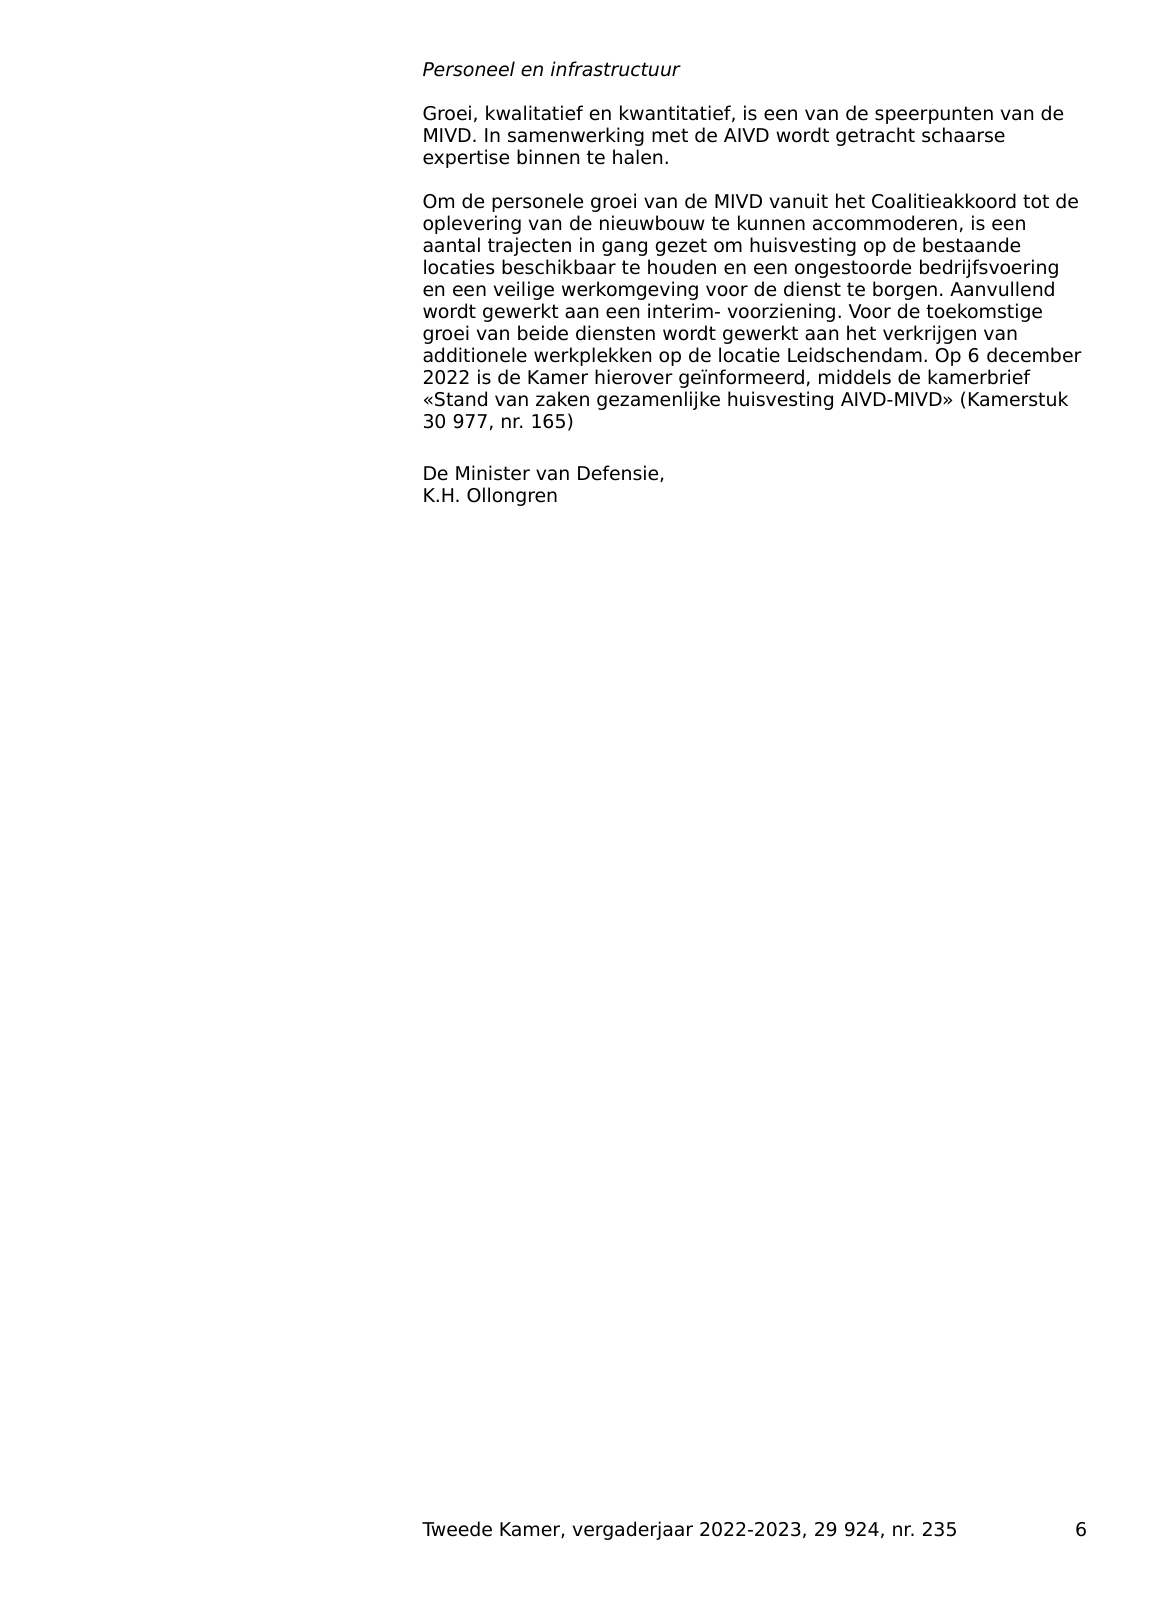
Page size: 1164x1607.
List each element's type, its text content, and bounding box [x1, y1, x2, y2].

subtitle Personeel en infrastructuur [422, 59, 1087, 81]
text Groei, kwalitatief en kwantitatief, is een van de speerpunten van de MIVD. In samenwerking met de AIVD wordt getracht schaarse expertise binnen te halen. [422, 103, 1087, 169]
text De Minister van Defensie, K.H. Ollongren [422, 463, 1087, 507]
text Om de personele groei van de MIVD vanuit het Coalitieakkoord tot de oplevering van de nieuwbouw te kunnen accommoderen, is een aantal trajecten in gang gezet om huisvesting op de bestaande locaties beschikbaar te houden en een ongestoorde bedrijfsvoering en een veilige werkomgeving voor de dienst te borgen. Aanvullend wordt gewerkt aan een interim- voorziening. Voor de toekomstige groei van beide diensten wordt gewerkt aan het verkrijgen van additionele werkplekken op de locatie Leidschendam. Op 6 december 2022 is de Kamer hierover geïnformeerd, middels de kamerbrief «Stand van zaken gezamenlijke huisvesting AIVD-MIVD» (Kamerstuk 30 977, nr. 165) [422, 191, 1087, 433]
